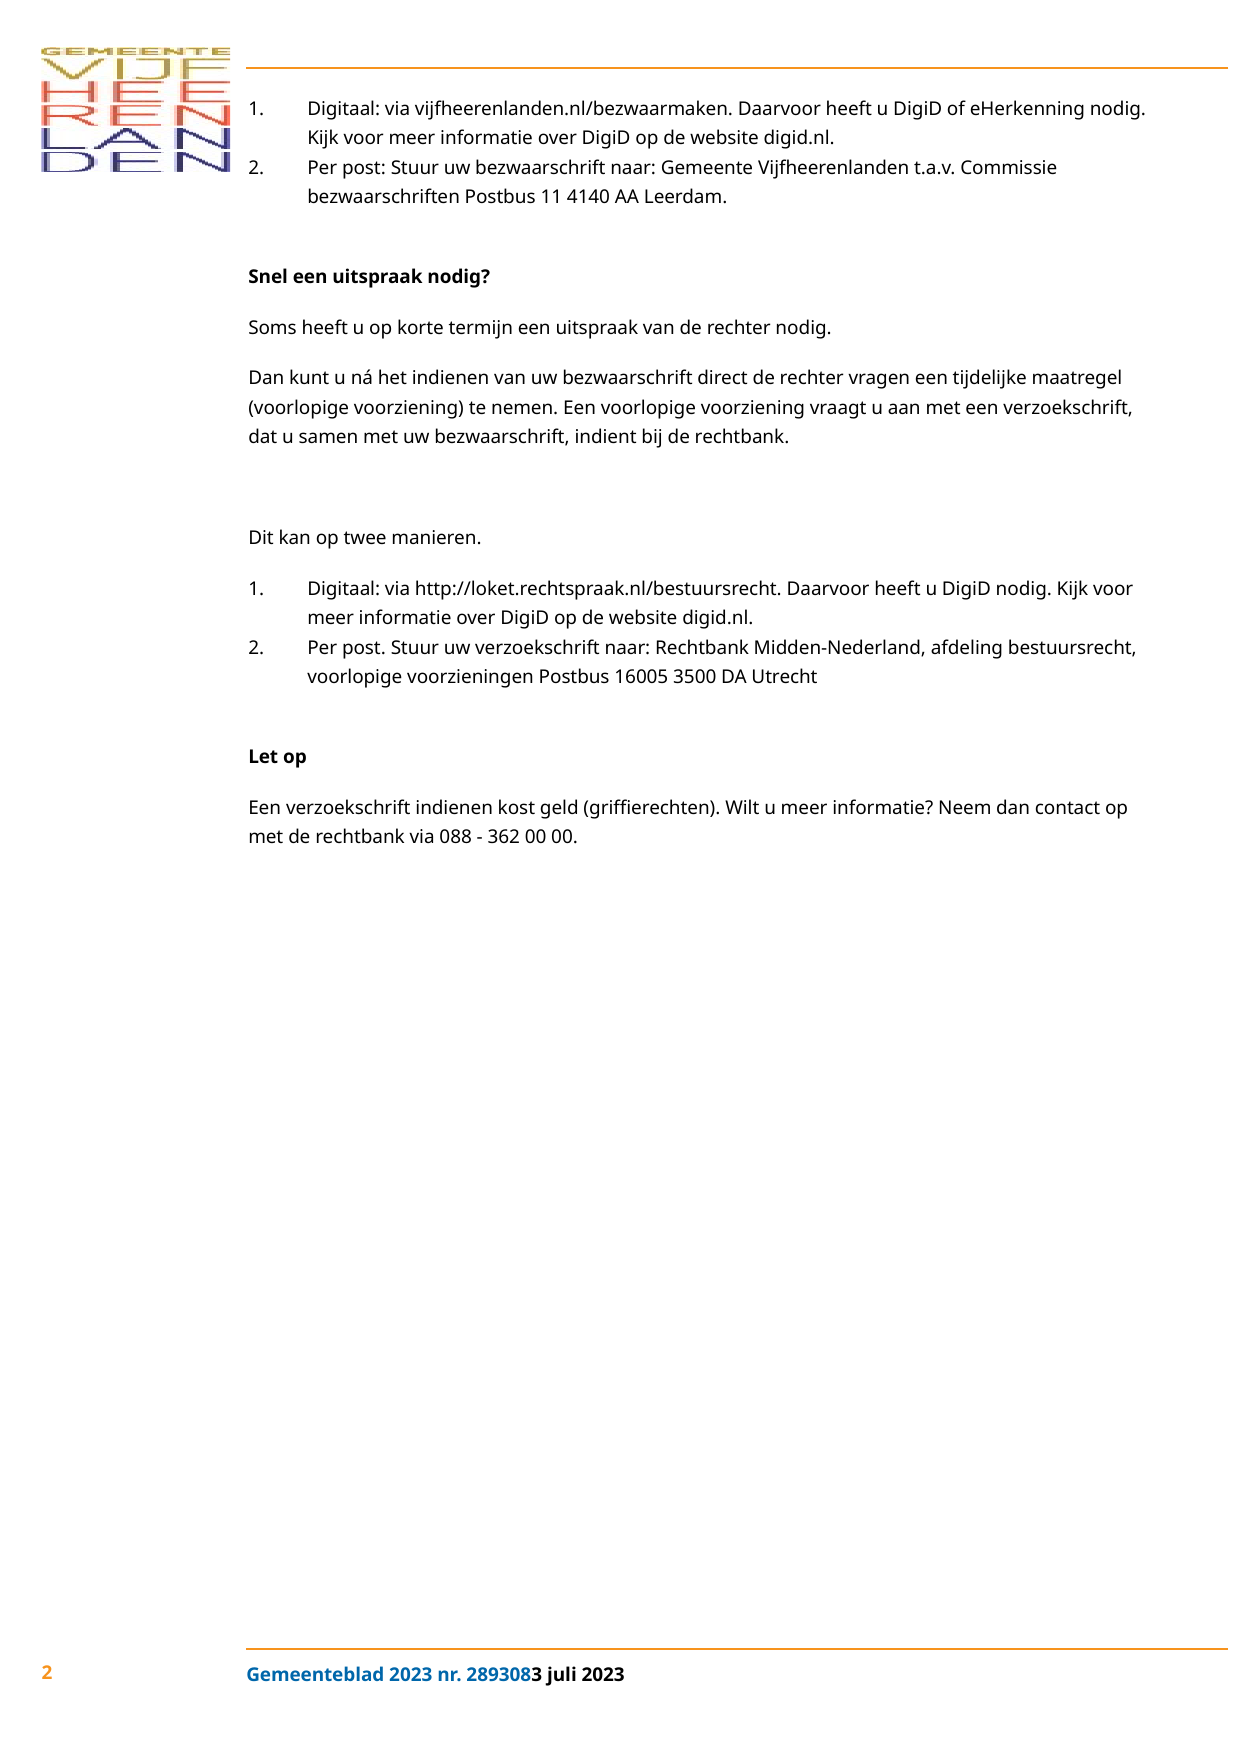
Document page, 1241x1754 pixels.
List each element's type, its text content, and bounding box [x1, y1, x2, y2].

text Let op [248, 743, 1152, 769]
text Dan kunt u ná het indienen van uw bezwaarschrift direct de rechter vragen een tijdelijke maatregel (voorlopige voorziening) te nemen. Een voorlopige voorziening vraagt u aan met een verzoekschrift, dat u samen met uw bezwaarschrift, indient bij de rechtbank. [248, 364, 1152, 449]
picture [41, 47, 231, 172]
list Per post: Stuur uw bezwaarschrift naar: Gemeente Vijfheerenlanden t.a.v. Commissie bezwaarschriften Postbus 11 4140 AA Leerdam. [248, 154, 1152, 209]
text Een verzoekschrift indienen kost geld (griffierechten). Wilt u meer informatie? Neem dan contact op met de rechtbank via 088 - 362 00 00. [248, 794, 1152, 849]
list Digitaal: via vijfheerenlanden.nl/bezwaarmaken. Daarvoor heeft u DigiD of eHerkenning nodig. Kijk voor meer informatie over DigiD op de website digid.nl. [248, 95, 1152, 150]
text Snel een uitspraak nodig? [248, 263, 1152, 289]
list Per post. Stuur uw verzoekschrift naar: Rechtbank Midden-Nederland, afdeling bestuursrecht, voorlopige voorzieningen Postbus 16005 3500 DA Utrecht [248, 634, 1152, 689]
text Dit kan op twee manieren. [248, 524, 1152, 550]
text Soms heeft u op korte termijn een uitspraak van de rechter nodig. [248, 314, 1152, 340]
list Digitaal: via http://loket.rechtspraak.nl/bestuursrecht. Daarvoor heeft u DigiD nodig. Kijk voor meer informatie over DigiD op de website digid.nl. [248, 575, 1152, 630]
